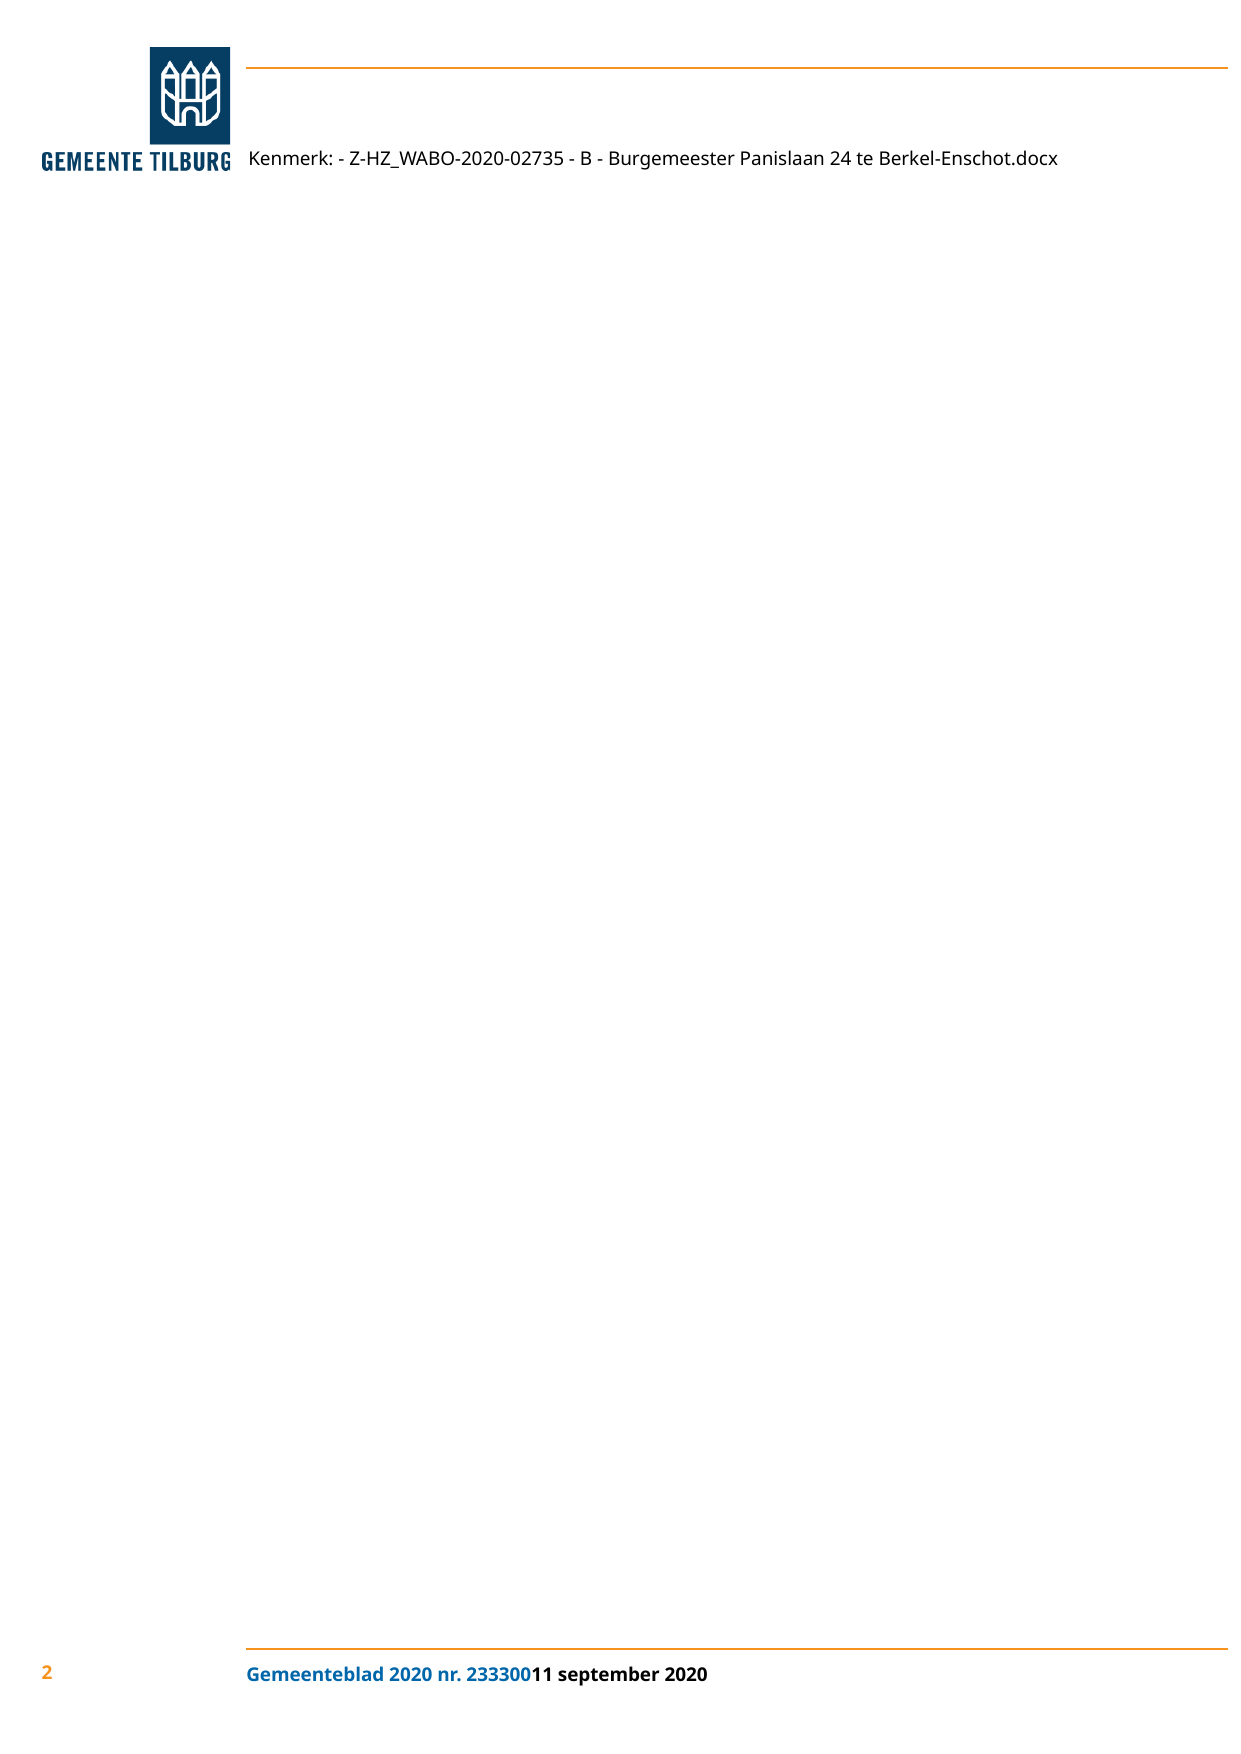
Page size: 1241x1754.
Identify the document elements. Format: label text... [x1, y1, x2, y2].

text Kenmerk: - Z-HZ_WABO-2020-02735 - B - Burgemeester Panislaan 24 te Berkel-Enschot.docx [248, 145, 1152, 171]
picture [41, 47, 231, 172]
